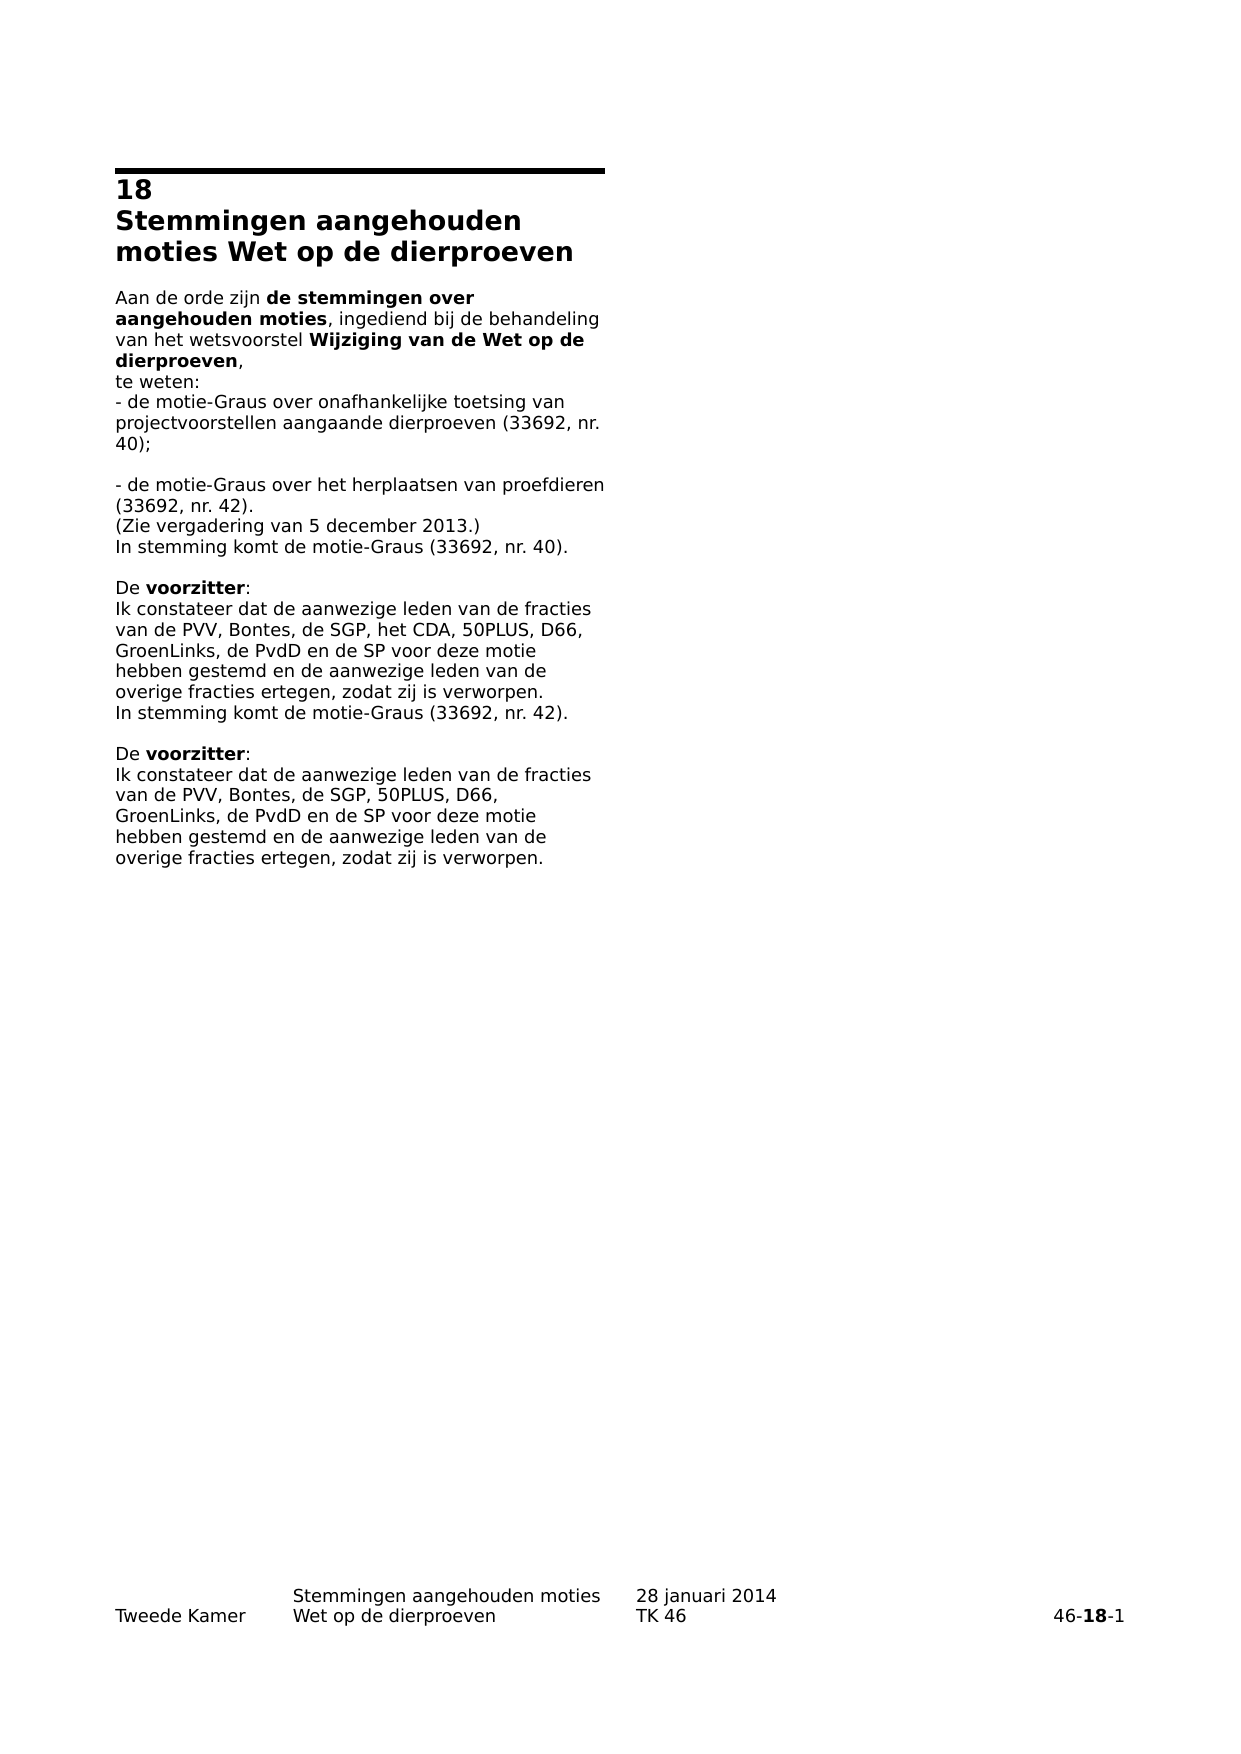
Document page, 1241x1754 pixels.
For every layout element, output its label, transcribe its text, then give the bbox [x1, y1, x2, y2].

text (Zie vergadering van 5 december 2013.) [115, 516, 605, 537]
text Ik constateer dat de aanwezige leden van de fracties van de PVV, Bontes, de SGP, het CDA, 50PLUS, D66, GroenLinks, de PvdD en de SP voor deze motie hebben gestemd en de aanwezige leden van de overige fracties ertegen, zodat zij is verworpen. [115, 599, 605, 703]
title 18 Stemmingen aangehouden moties Wet op de dierproeven [115, 174, 605, 268]
text In stemming komt de motie-Graus (33692, nr. 40). [115, 537, 605, 558]
text - de motie-Graus over het herplaatsen van proefdieren (33692, nr. 42). [115, 475, 605, 516]
text Ik constateer dat de aanwezige leden van de fracties van de PVV, Bontes, de SGP, 50PLUS, D66, GroenLinks, de PvdD en de SP voor deze motie hebben gestemd en de aanwezige leden van de overige fracties ertegen, zodat zij is verworpen. [115, 764, 605, 868]
text De voorzitter: [115, 744, 605, 764]
text Aan de orde zijn de stemmingen over aangehouden moties, ingediend bij de behandeling van het wetsvoorstel Wijziging van de Wet op de dierproeven, [115, 288, 605, 371]
text De voorzitter: [115, 578, 605, 599]
text - de motie-Graus over onafhankelijke toetsing van projectvoorstellen aangaande dierproeven (33692, nr. 40); [115, 392, 605, 455]
text In stemming komt de motie-Graus (33692, nr. 42). [115, 703, 605, 724]
text te weten: [115, 371, 605, 392]
